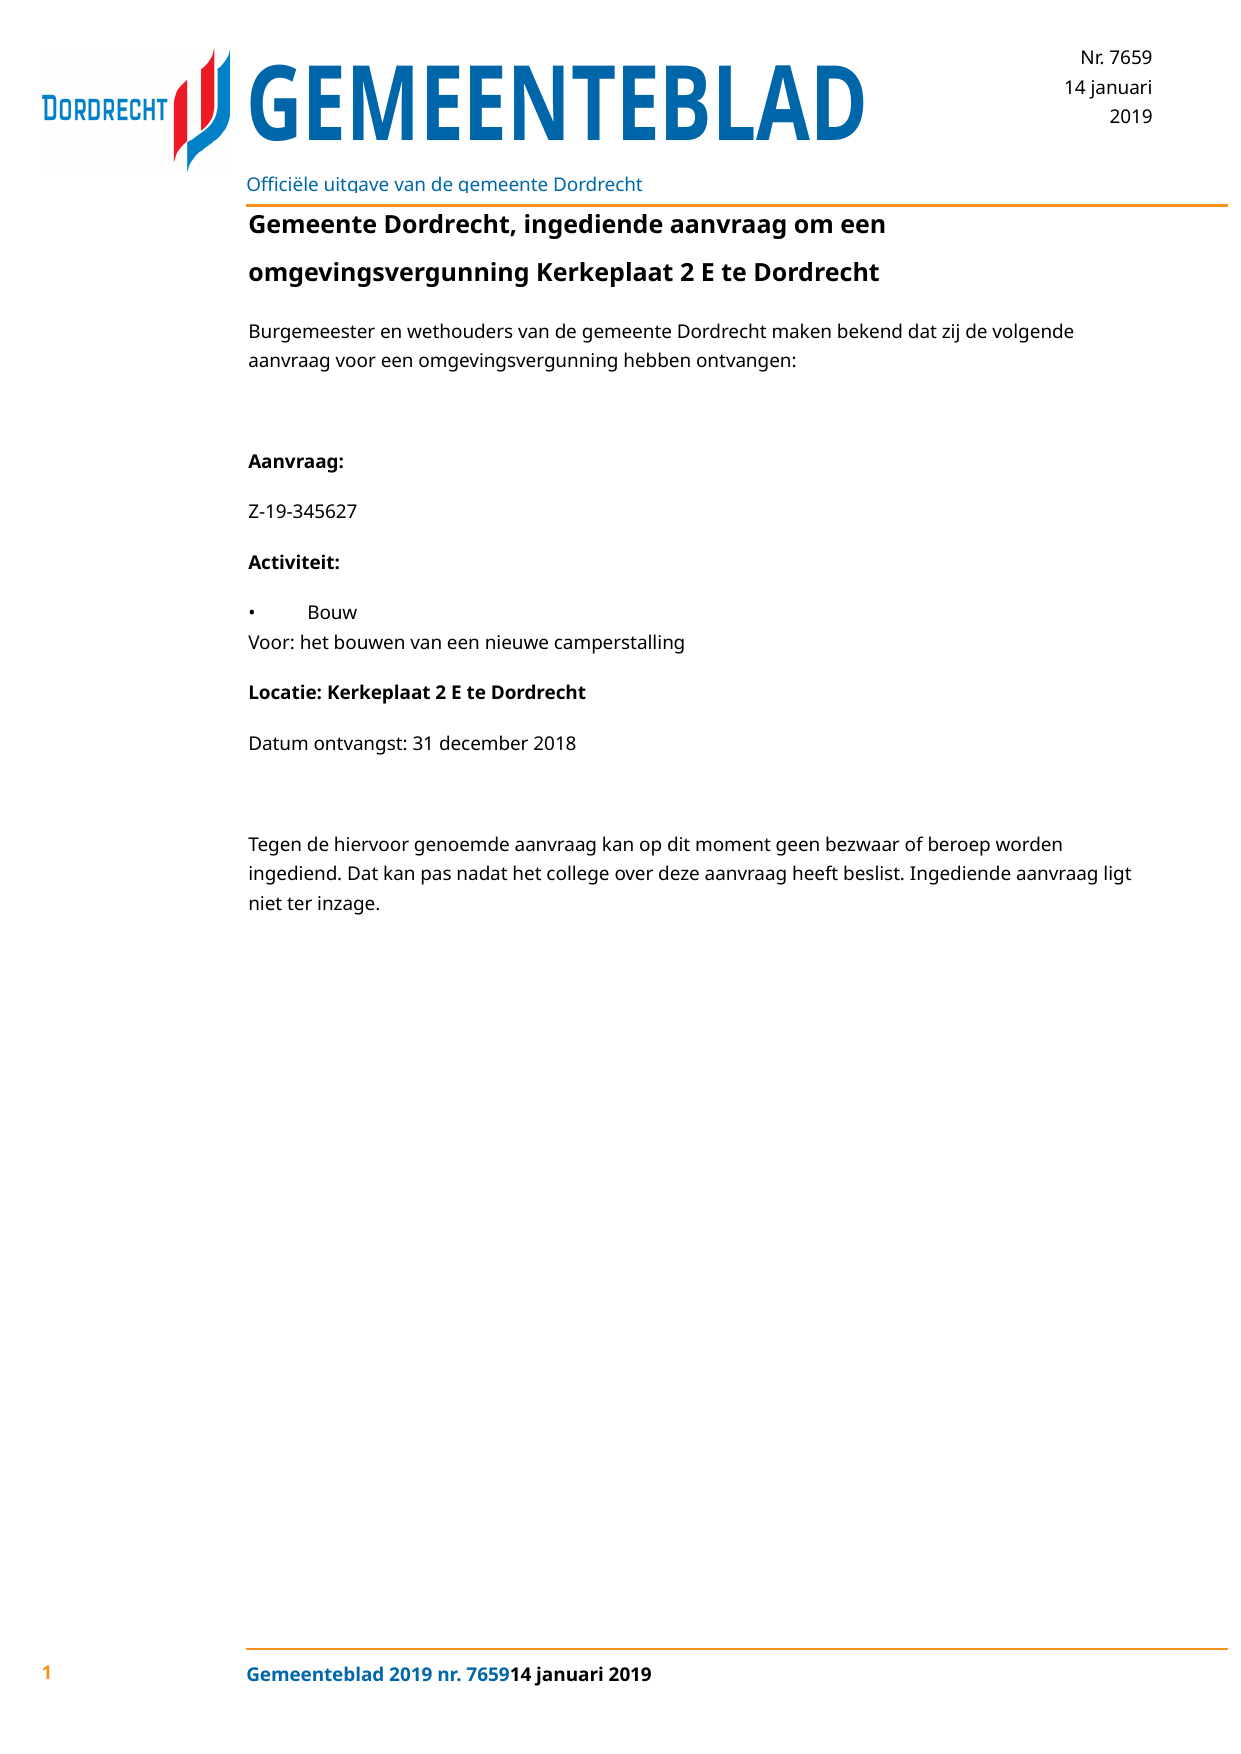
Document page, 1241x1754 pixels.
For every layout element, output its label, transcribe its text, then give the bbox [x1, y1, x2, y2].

text Tegen de hiervoor genoemde aanvraag kan op dit moment geen bezwaar of beroep worden ingediend. Dat kan pas nadat het college over deze aanvraag heeft beslist. Ingediende aanvraag ligt niet ter inzage. [248, 831, 1152, 916]
text Locatie: Kerkeplaat 2 E te Dordrecht [248, 679, 1152, 705]
text Z-19-345627 [248, 499, 1152, 524]
text Voor: het bouwen van een nieuwe camperstalling [248, 629, 1152, 655]
text Activiteit: [248, 549, 1152, 575]
text Aanvraag: [248, 448, 1152, 474]
list Bouw [248, 599, 1152, 625]
text Gemeente Dordrecht, ingediende aanvraag om een omgevingsvergunning Kerkeplaat 2 E te Dordrecht [248, 207, 1152, 288]
picture [41, 47, 231, 172]
text Burgemeester en wethouders van de gemeente Dordrecht maken bekend dat zij de volgende aanvraag voor een omgevingsvergunning hebben ontvangen: [248, 318, 1152, 373]
text Datum ontvangst: 31 december 2018 [248, 730, 1152, 756]
